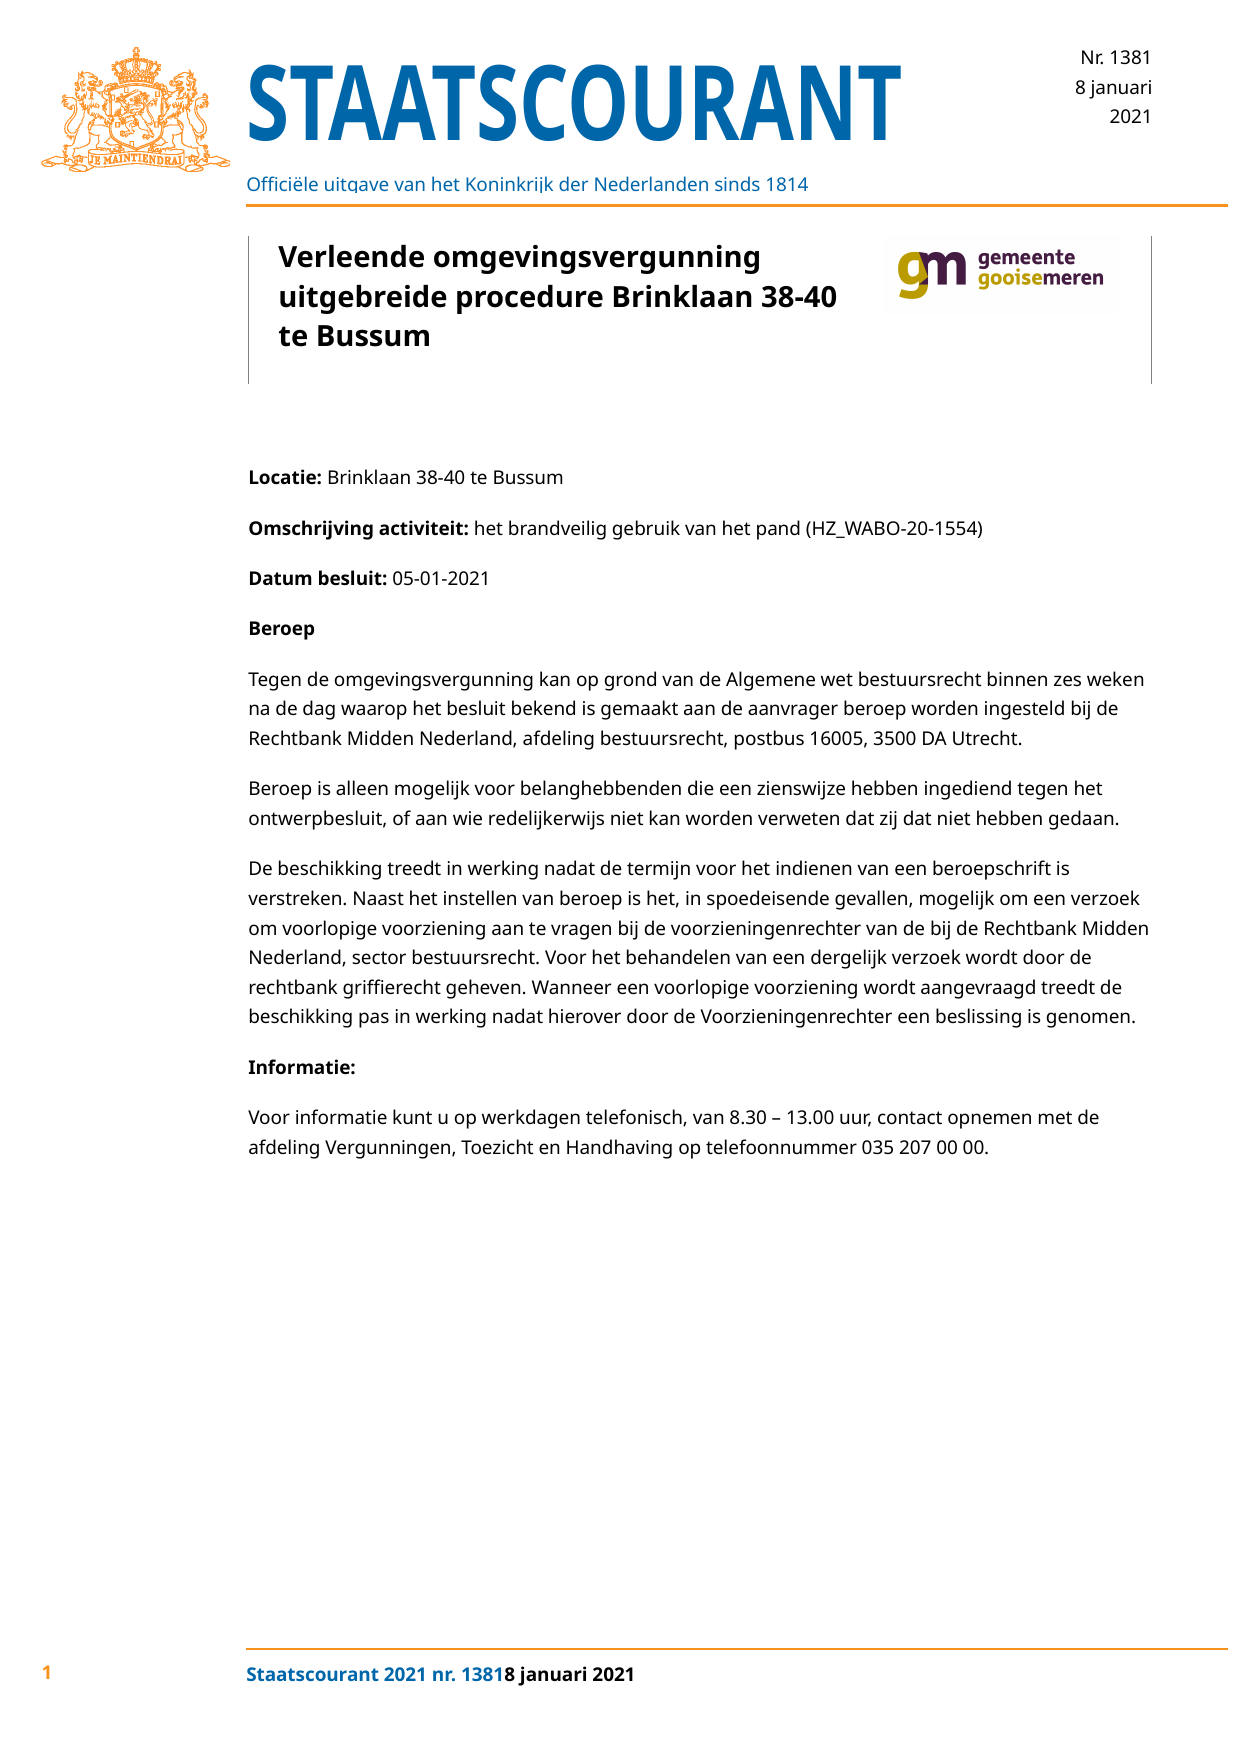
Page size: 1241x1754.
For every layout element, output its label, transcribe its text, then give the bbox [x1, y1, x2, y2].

text Tegen de omgevingsvergunning kan op grond van de Algemene wet bestuursrecht binnen zes weken na de dag waarop het besluit bekend is gemaakt aan de aanvrager beroep worden ingesteld bij de Rechtbank Midden Nederland, afdeling bestuursrecht, postbus 16005, 3500 DA Utrecht. [248, 666, 1152, 751]
text Datum besluit: 05-01-2021 [248, 565, 1152, 591]
text Omschrijving activiteit: het brandveilig gebruik van het pand (HZ_WABO-20-1554) [248, 515, 1152, 541]
picture [882, 236, 1119, 315]
table_header [850, 236, 1151, 384]
text Locatie: Brinklaan 38-40 te Bussum [248, 464, 1152, 490]
picture [41, 47, 231, 172]
text Voor informatie kunt u op werkdagen telefonisch, van 8.30 – 13.00 uur, contact opnemen met de afdeling Vergunningen, Toezicht en Handhaving op telefoonnummer 035 207 00 00. [248, 1104, 1152, 1160]
text Informatie: [248, 1054, 1152, 1080]
text De beschikking treedt in werking nadat de termijn voor het indienen van een beroepschrift is verstreken. Naast het instellen van beroep is het, in spoedeisende gevallen, mogelijk om een verzoek om voorlopige voorziening aan te vragen bij de voorzieningenrechter van de bij de Rechtbank Midden Nederland, sector bestuursrecht. Voor het behandelen van een dergelijk verzoek wordt door de rechtbank griffierecht geheven. Wanneer een voorlopige voorziening wordt aangevraagd treedt de beschikking pas in werking nadat hierover door de Voorzieningenrechter een beslissing is genomen. [248, 856, 1152, 1029]
text Beroep [248, 616, 1152, 641]
text Beroep is alleen mogelijk voor belanghebbenden die een zienswijze hebben ingediend tegen het ontwerpbesluit, of aan wie redelijkerwijs niet kan worden verweten dat zij dat niet hebben gedaan. [248, 776, 1152, 831]
table_header Verleende omgevingsvergunning uitgebreide procedure Brinklaan 38-40 te Bussum [249, 236, 850, 384]
